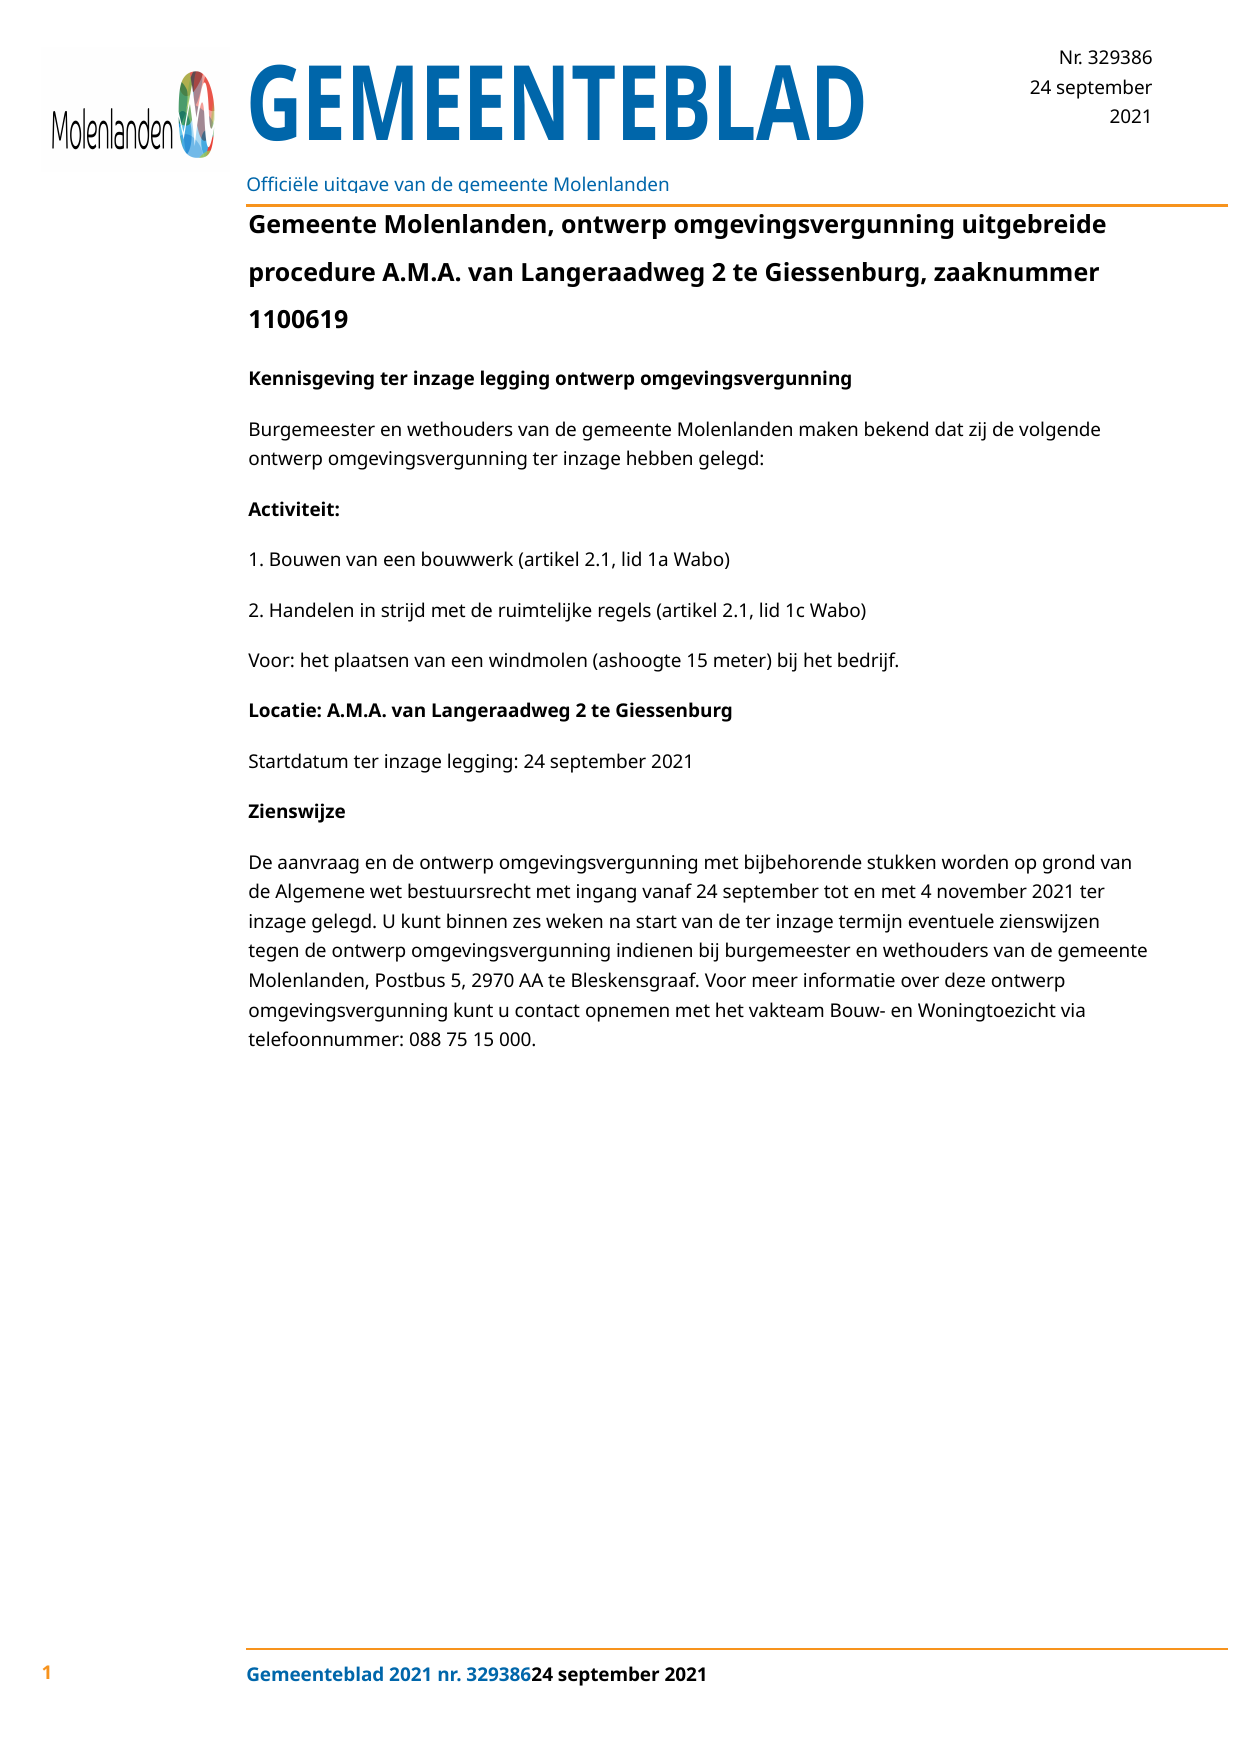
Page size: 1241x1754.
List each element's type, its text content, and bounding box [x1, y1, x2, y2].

text Burgemeester en wethouders van de gemeente Molenlanden maken bekend dat zij de volgende ontwerp omgevingsvergunning ter inzage hebben gelegd: [248, 416, 1152, 471]
text Kennisgeving ter inzage legging ontwerp omgevingsvergunning [248, 366, 1152, 391]
text 2. Handelen in strijd met de ruimtelijke regels (artikel 2.1, lid 1c Wabo) [248, 597, 1152, 622]
text Voor: het plaatsen van een windmolen (ashoogte 15 meter) bij het bedrijf. [248, 647, 1152, 673]
text Zienswijze [248, 798, 1152, 824]
text Startdatum ter inzage legging: 24 september 2021 [248, 748, 1152, 774]
picture [41, 47, 231, 172]
text Activiteit: [248, 496, 1152, 522]
text 1. Bouwen van een bouwwerk (artikel 2.1, lid 1a Wabo) [248, 546, 1152, 572]
text Locatie: A.M.A. van Langeraadweg 2 te Giessenburg [248, 698, 1152, 723]
text De aanvraag en de ontwerp omgevingsvergunning met bijbehorende stukken worden op grond van de Algemene wet bestuursrecht met ingang vanaf 24 september tot en met 4 november 2021 ter inzage gelegd. U kunt binnen zes weken na start van de ter inzage termijn eventuele zienswijzen tegen de ontwerp omgevingsvergunning indienen bij burgemeester en wethouders van de gemeente Molenlanden, Postbus 5, 2970 AA te Bleskensgraaf. Voor meer informatie over deze ontwerp omgevingsvergunning kunt u contact opnemen met het vakteam Bouw- en Woningtoezicht via telefoonnummer: 088 75 15 000. [248, 849, 1152, 1052]
text Gemeente Molenlanden, ontwerp omgevingsvergunning uitgebreide procedure A.M.A. van Langeraadweg 2 te Giessenburg, zaaknummer 1100619 [248, 207, 1152, 336]
